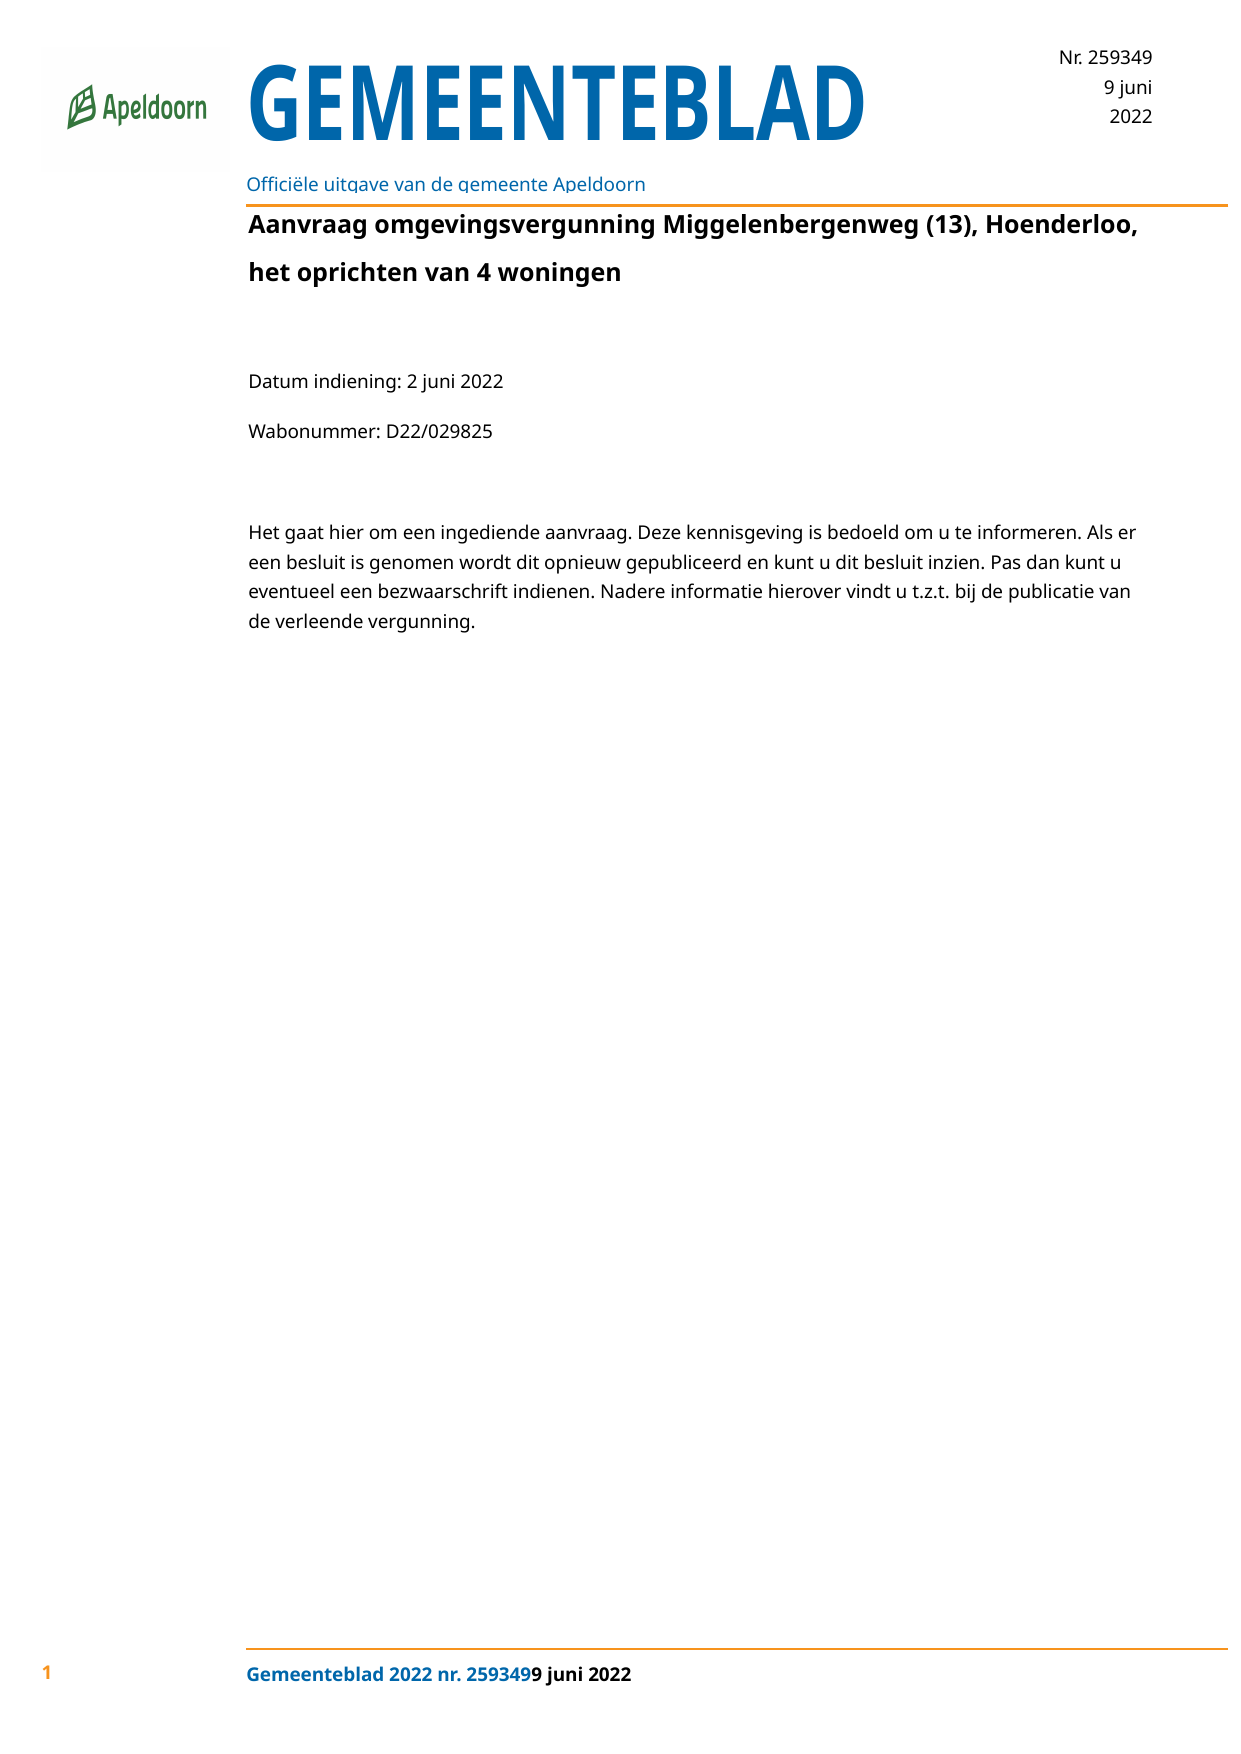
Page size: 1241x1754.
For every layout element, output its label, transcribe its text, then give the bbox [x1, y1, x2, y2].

text Wabonummer: D22/029825 [248, 419, 1152, 444]
text Aanvraag omgevingsvergunning Miggelenbergenweg (13), Hoenderloo, het oprichten van 4 woningen [248, 207, 1152, 288]
picture [41, 47, 231, 172]
text Datum indiening: 2 juni 2022 [248, 368, 1152, 394]
text Het gaat hier om een ingediende aanvraag. Deze kennisgeving is bedoeld om u te informeren. Als er een besluit is genomen wordt dit opnieuw gepubliceerd en kunt u dit besluit inzien. Pas dan kunt u eventueel een bezwaarschrift indienen. Nadere informatie hierover vindt u t.z.t. bij de publicatie van de verleende vergunning. [248, 519, 1152, 634]
